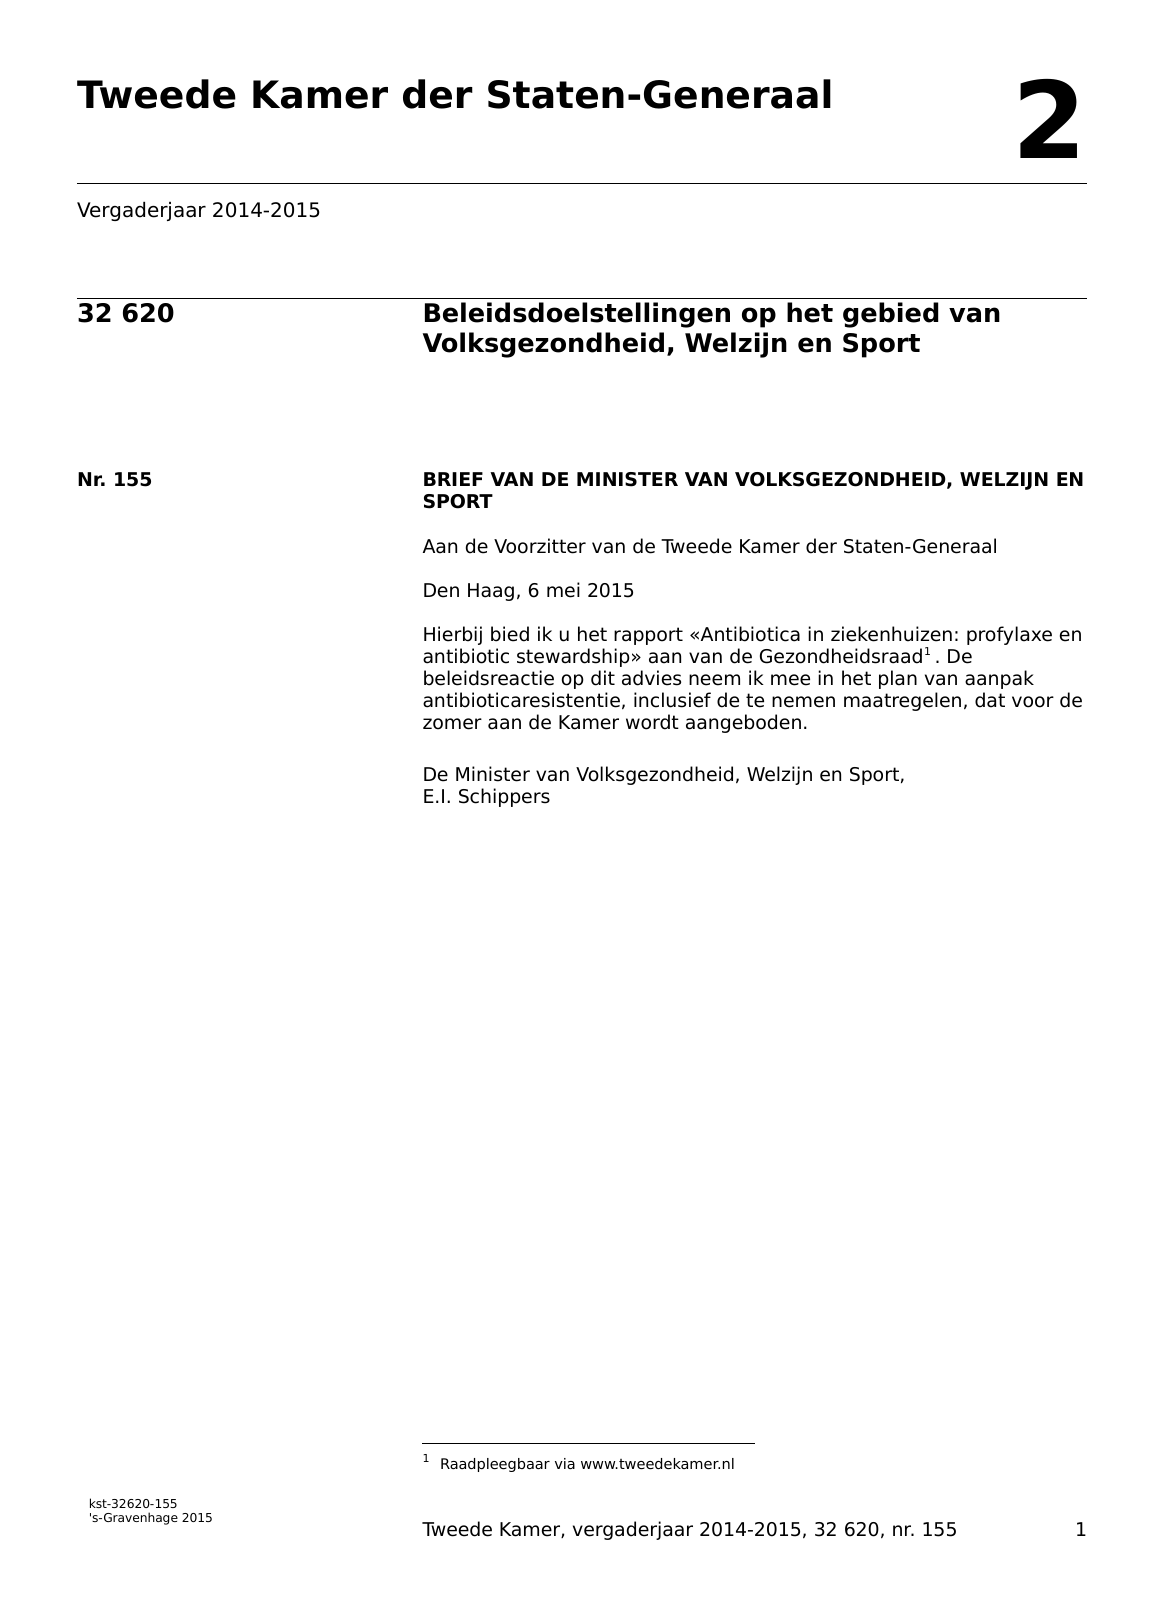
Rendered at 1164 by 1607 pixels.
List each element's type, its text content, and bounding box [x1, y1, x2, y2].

subtitle 32 620 Beleidsdoelstellingen op het gebied van Volksgezondheid, Welzijn en Sport [77, 299, 1087, 358]
text kst-32620-155 [88, 1497, 323, 1511]
text Hierbij bied ik u het rapport «Antibiotica in ziekenhuizen: profylaxe en antibiotic stewardship» aan van de Gezondheidsraad. De beleidsreactie op dit advies neem ik mee in het plan van aanpak antibioticaresistentie, inclusief de te nemen maatregelen, dat voor de zomer aan de Kamer wordt aangeboden. [422, 624, 1087, 734]
text Den Haag, 6 mei 2015 [422, 580, 1087, 602]
text 's-Gravenhage 2015 [88, 1511, 323, 1525]
text Raadpleegbaar via www.tweedekamer.nl [422, 1452, 1087, 1474]
table_header Tweede Kamer der Staten-Generaal [77, 59, 886, 183]
text De Minister van Volksgezondheid, Welzijn en Sport, E.I. Schippers [422, 764, 1087, 808]
table_header 2 [886, 59, 1087, 183]
table_cell Vergaderjaar 2014-2015 [77, 184, 1087, 298]
subtitle Nr. 155 BRIEF VAN DE MINISTER VAN VOLKSGEZONDHEID, WELZIJN EN SPORT [77, 469, 1087, 513]
text Aan de Voorzitter van de Tweede Kamer der Staten-Generaal [422, 536, 1087, 557]
